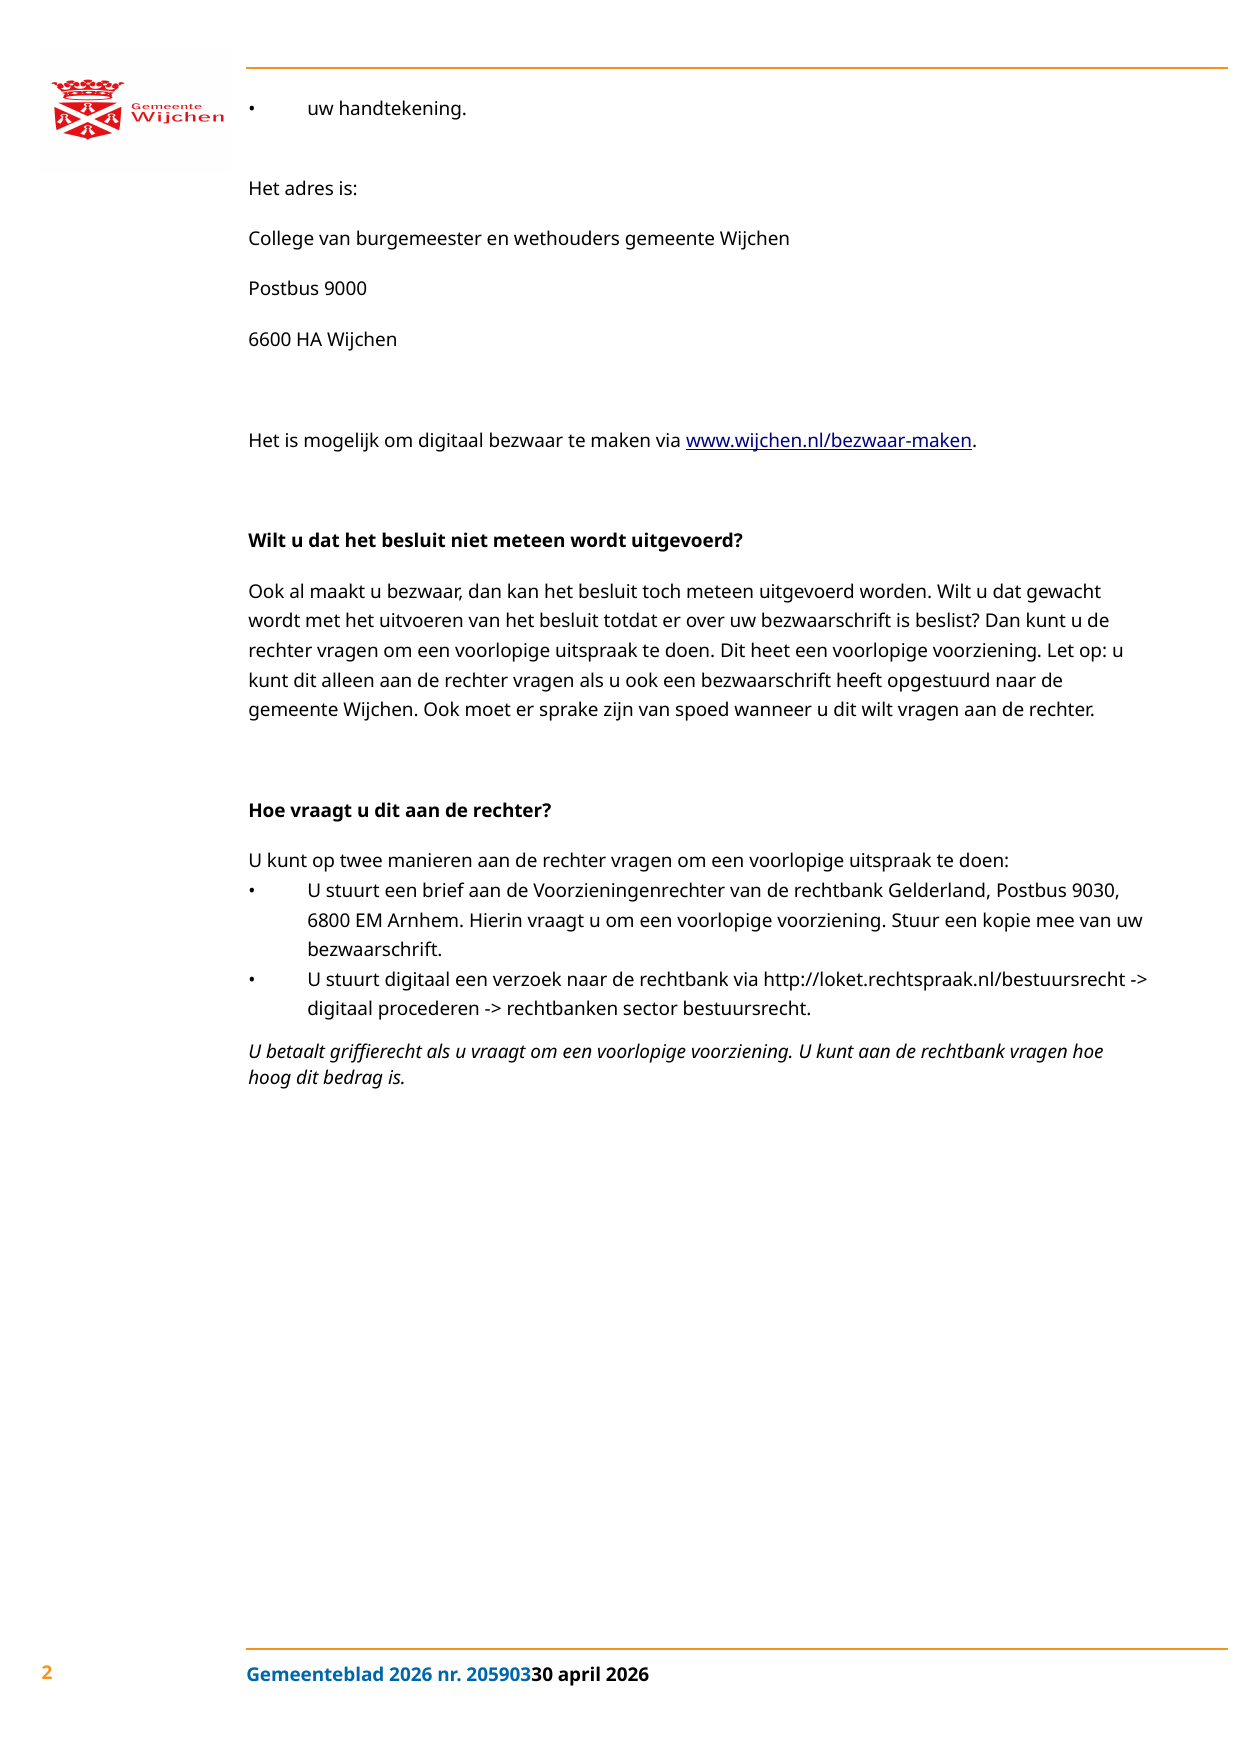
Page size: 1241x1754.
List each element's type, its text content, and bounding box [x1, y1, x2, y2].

text Het is mogelijk om digitaal bezwaar te maken via www.wijchen.nl/bezwaar-maken. [248, 427, 1152, 453]
text College van burgemeester en wethouders gemeente Wijchen [248, 225, 1152, 251]
text Postbus 9000 [248, 276, 1152, 301]
text Het adres is: [248, 175, 1152, 201]
list U stuurt een brief aan de Voorzieningenrechter van de rechtbank Gelderland, Postbus 9030, 6800 EM Arnhem. Hierin vraagt u om een voorlopige voorziening. Stuur een kopie mee van uw bezwaarschrift. [248, 877, 1152, 962]
text Ook al maakt u bezwaar, dan kan het besluit toch meteen uitgevoerd worden. Wilt u dat gewacht wordt met het uitvoeren van het besluit totdat er over uw bezwaarschrift is beslist? Dan kunt u de rechter vragen om een voorlopige uitspraak te doen. Dit heet een voorlopige voorziening. Let op: u kunt dit alleen aan de rechter vragen als u ook een bezwaarschrift heeft opgestuurd naar de gemeente Wijchen. Ook moet er sprake zijn van spoed wanneer u dit wilt vragen aan de rechter. [248, 578, 1152, 722]
text U kunt op twee manieren aan de rechter vragen om een voorlopige uitspraak te doen: [248, 848, 1152, 873]
text U betaalt griffierecht als u vraagt om een voorlopige voorziening. U kunt aan de rechtbank vragen hoe hoog dit bedrag is. [248, 1039, 1152, 1090]
text Wilt u dat het besluit niet meteen wordt uitgevoerd? [248, 528, 1152, 553]
list U stuurt digitaal een verzoek naar de rechtbank via http://loket.rechtspraak.nl/bestuursrecht -> digitaal procederen -> rechtbanken sector bestuursrecht. [248, 966, 1152, 1021]
picture [41, 47, 231, 172]
text Hoe vraagt u dit aan de rechter? [248, 797, 1152, 823]
text 6600 HA Wijchen [248, 326, 1152, 352]
list uw handtekening. [248, 95, 1152, 121]
